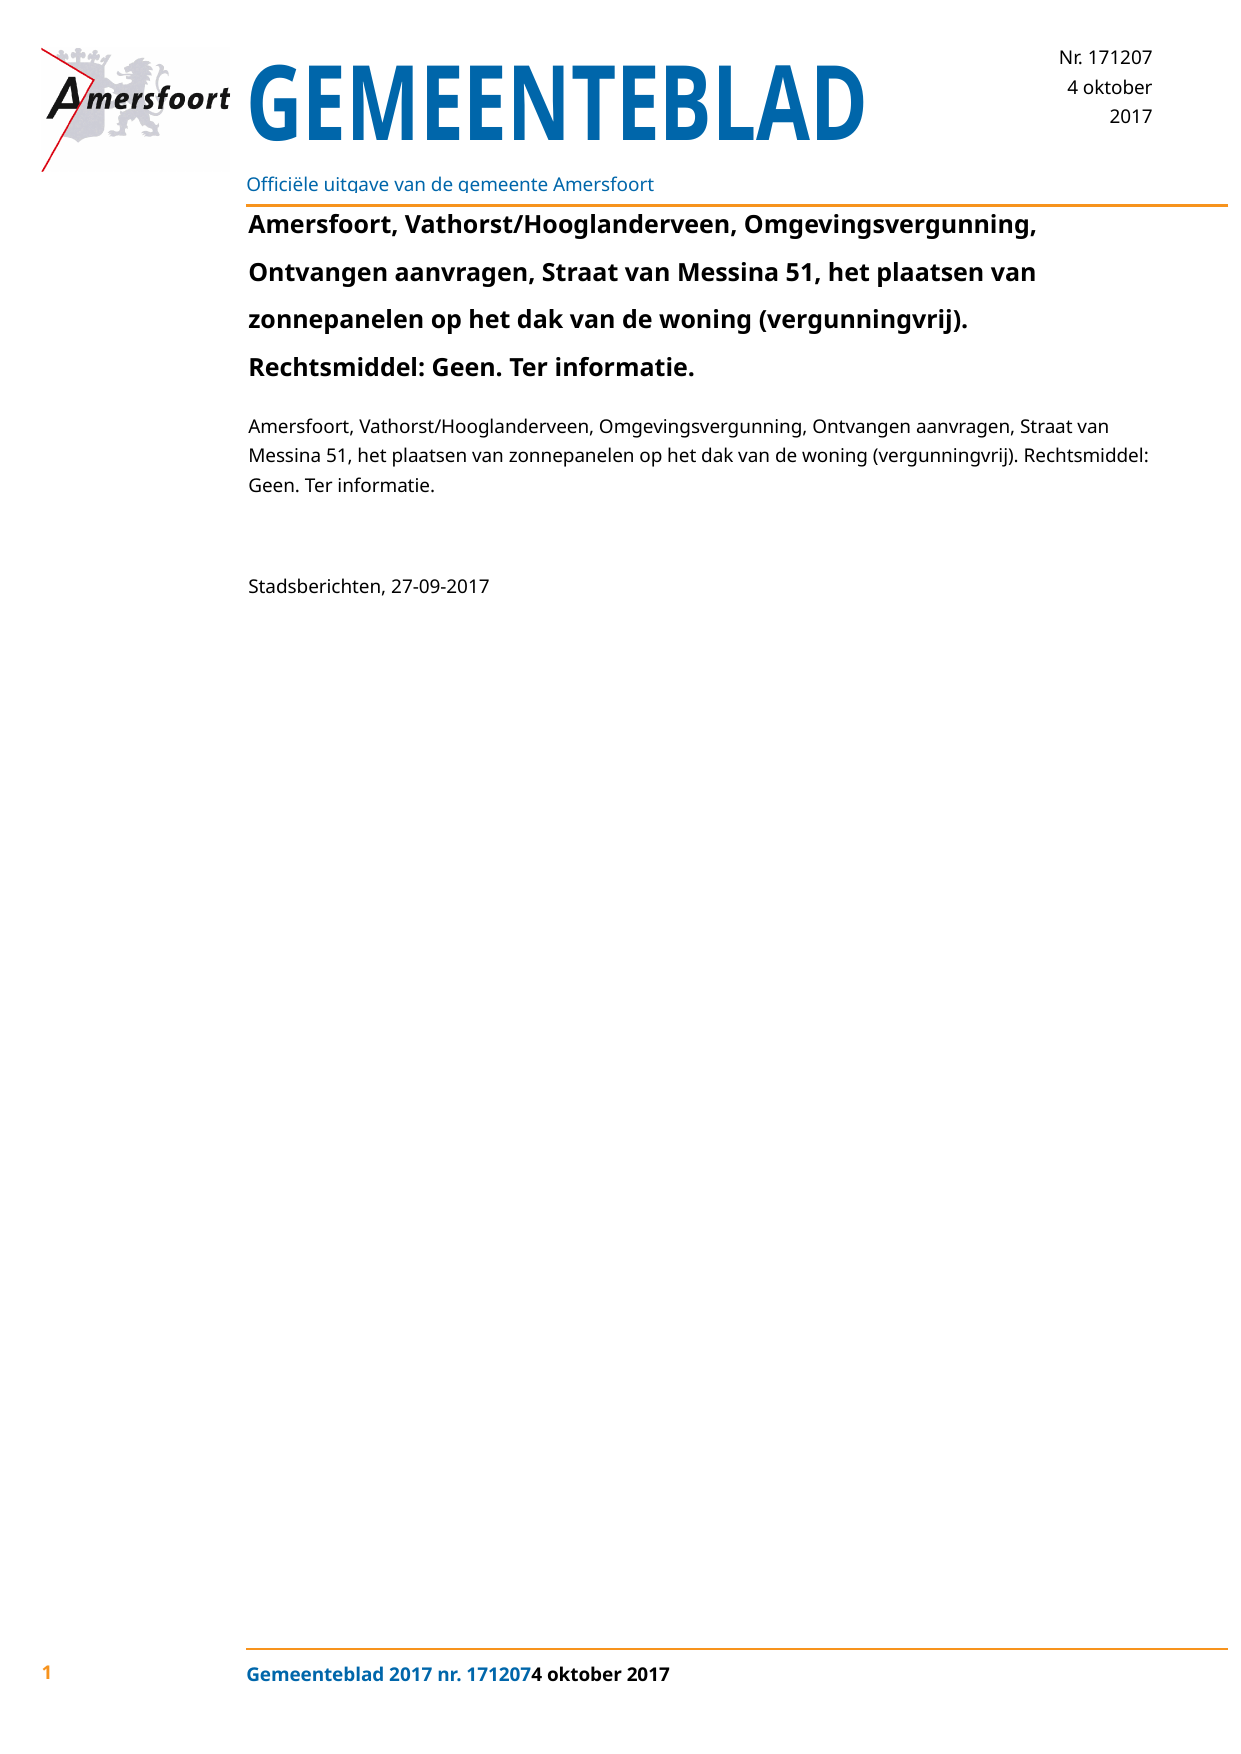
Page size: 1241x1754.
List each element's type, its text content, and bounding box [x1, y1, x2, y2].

picture [41, 47, 231, 172]
text Amersfoort, Vathorst/Hooglanderveen, Omgevingsvergunning, Ontvangen aanvragen, Straat van Messina 51, het plaatsen van zonnepanelen op het dak van de woning (vergunningvrij). Rechtsmiddel: Geen. Ter informatie. [248, 207, 1152, 384]
text Amersfoort, Vathorst/Hooglanderveen, Omgevingsvergunning, Ontvangen aanvragen, Straat van Messina 51, het plaatsen van zonnepanelen op het dak van de woning (vergunningvrij). Rechtsmiddel: Geen. Ter informatie. [248, 413, 1152, 498]
text Stadsberichten, 27-09-2017 [248, 573, 1152, 599]
